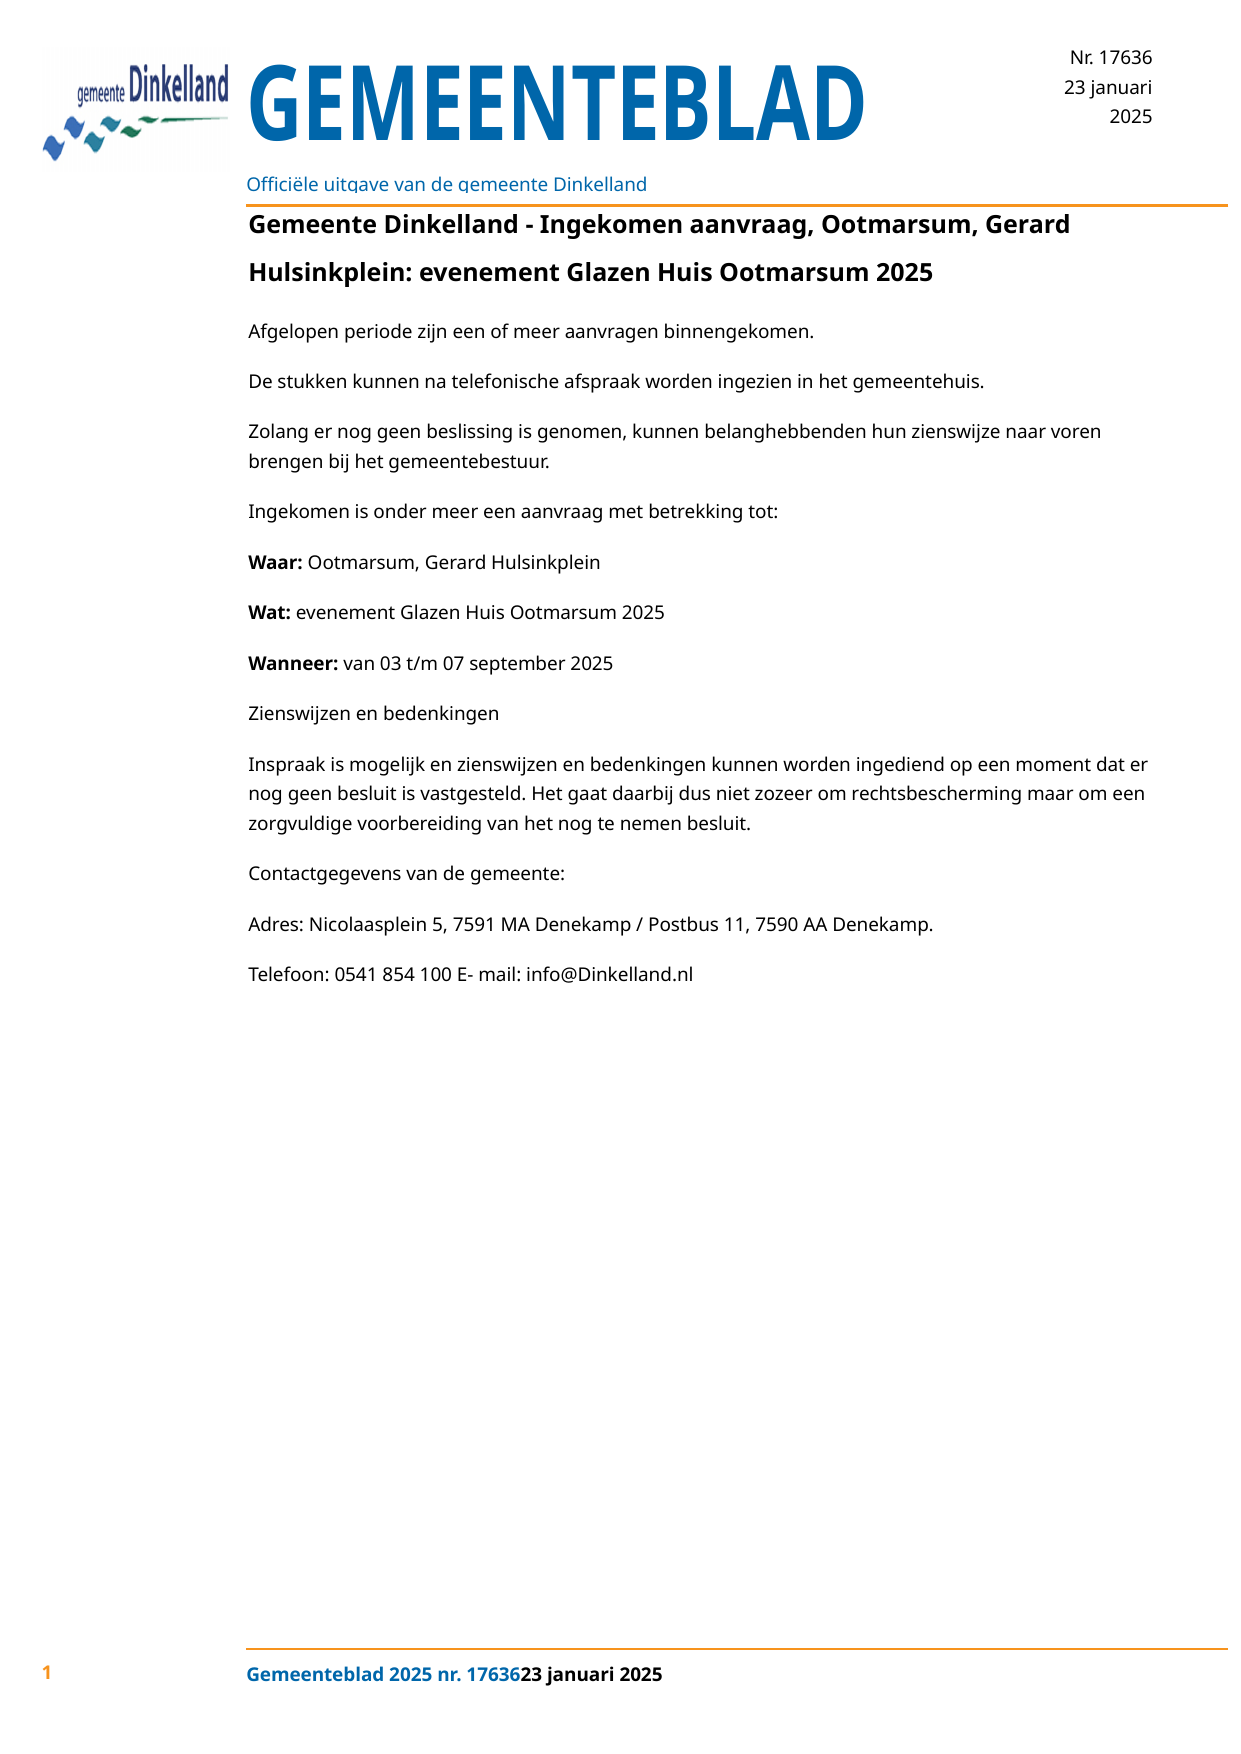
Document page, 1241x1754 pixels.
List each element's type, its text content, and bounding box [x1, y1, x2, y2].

text Telefoon: 0541 854 100 E- mail: info@Dinkelland.nl [248, 961, 1152, 987]
text Waar: Ootmarsum, Gerard Hulsinkplein [248, 549, 1152, 575]
text Gemeente Dinkelland - Ingekomen aanvraag, Ootmarsum, Gerard Hulsinkplein: evenement Glazen Huis Ootmarsum 2025 [248, 207, 1152, 288]
text Contactgegevens van de gemeente: [248, 860, 1152, 886]
text Inspraak is mogelijk en zienswijzen en bedenkingen kunnen worden ingediend op een moment dat er nog geen besluit is vastgesteld. Het gaat daarbij dus niet zozeer om rechtsbescherming maar om een zorgvuldige voorbereiding van het nog te nemen besluit. [248, 751, 1152, 836]
text Wat: evenement Glazen Huis Ootmarsum 2025 [248, 599, 1152, 625]
text Zienswijzen en bedenkingen [248, 700, 1152, 726]
text Wanneer: van 03 t/m 07 september 2025 [248, 650, 1152, 676]
text Afgelopen periode zijn een of meer aanvragen binnengekomen. [248, 318, 1152, 344]
text Ingekomen is onder meer een aanvraag met betrekking tot: [248, 499, 1152, 524]
text Zolang er nog geen beslissing is genomen, kunnen belanghebbenden hun zienswijze naar voren brengen bij het gemeentebestuur. [248, 419, 1152, 474]
text Adres: Nicolaasplein 5, 7591 MA Denekamp / Postbus 11, 7590 AA Denekamp. [248, 911, 1152, 937]
text De stukken kunnen na telefonische afspraak worden ingezien in het gemeentehuis. [248, 368, 1152, 394]
picture [41, 47, 231, 172]
